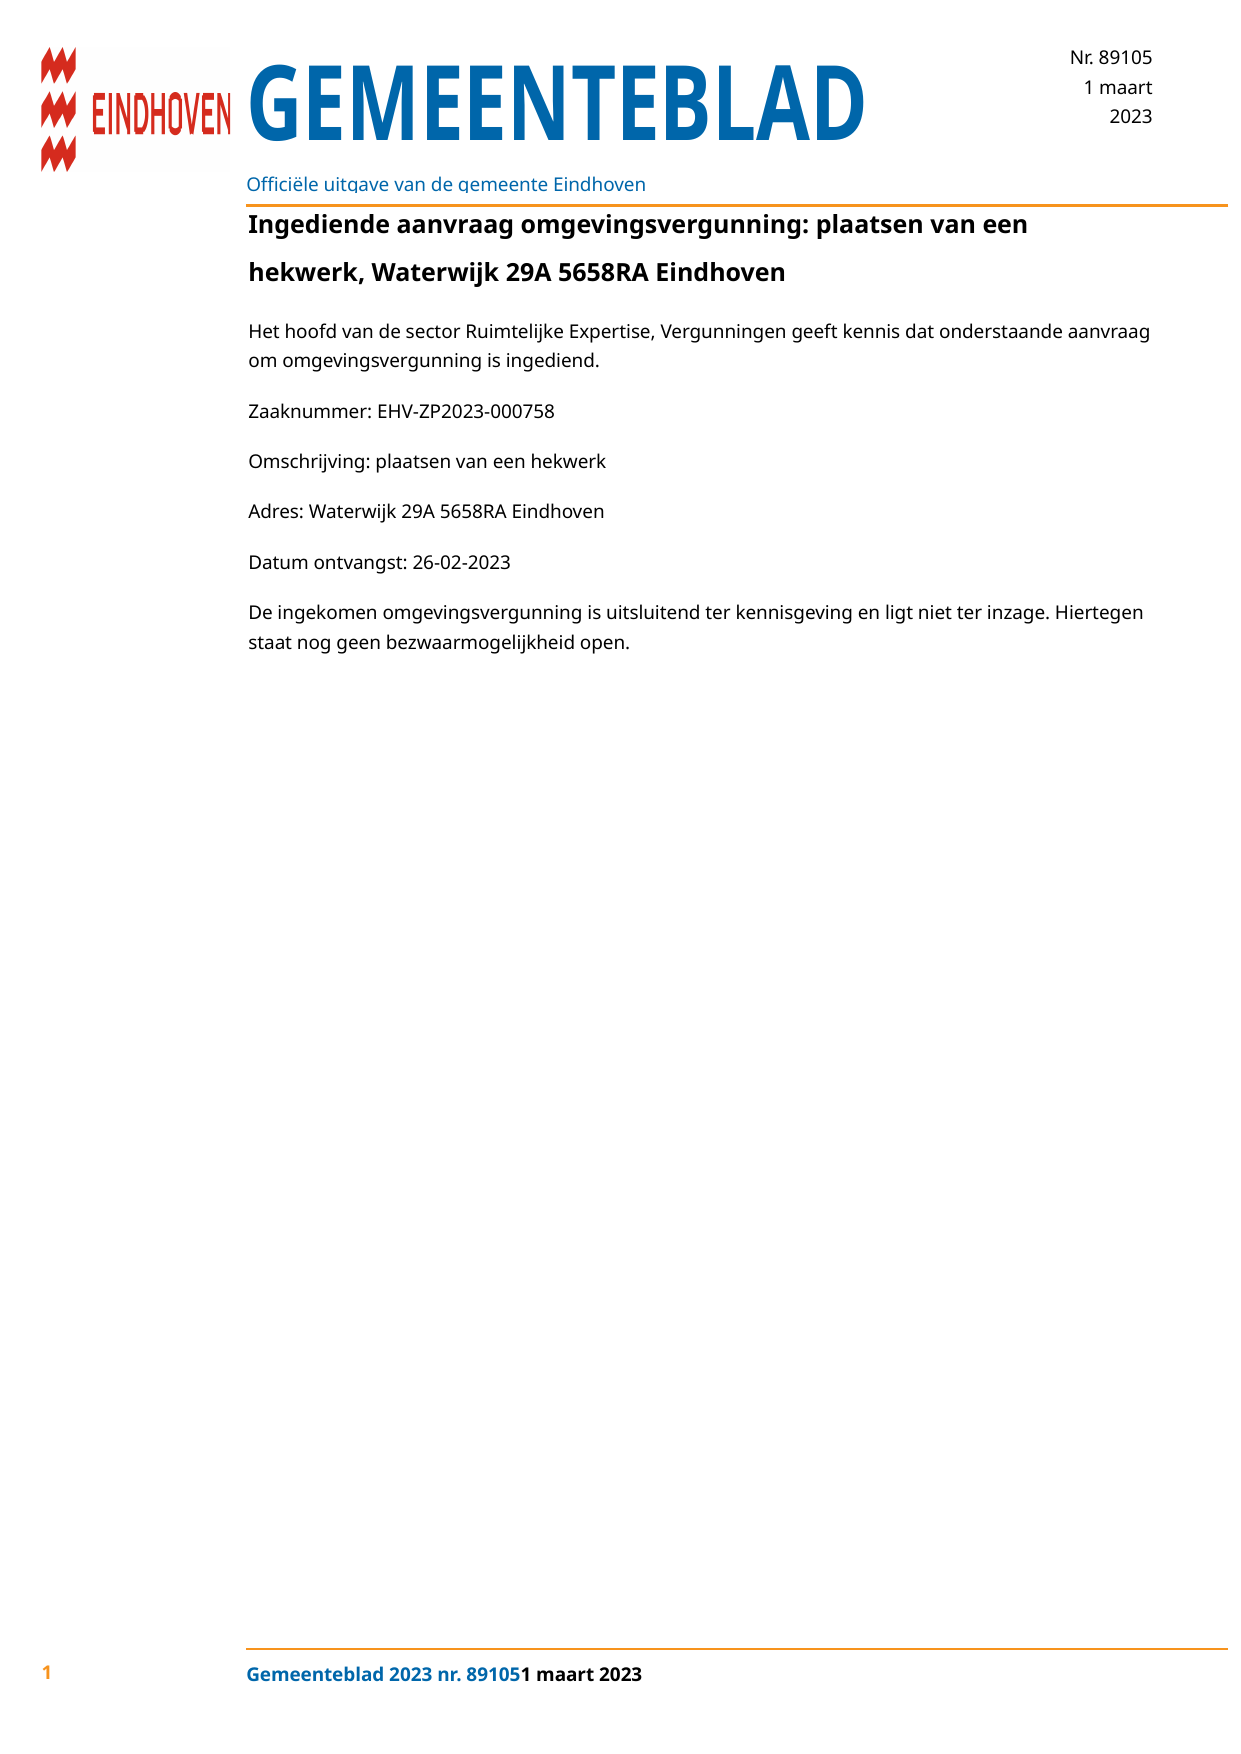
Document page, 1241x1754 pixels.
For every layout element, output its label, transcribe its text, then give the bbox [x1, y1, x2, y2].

text Zaaknummer: EHV-ZP2023-000758 [248, 398, 1152, 424]
text Ingediende aanvraag omgevingsvergunning: plaatsen van een hekwerk, Waterwijk 29A 5658RA Eindhoven [248, 207, 1152, 288]
text Adres: Waterwijk 29A 5658RA Eindhoven [248, 499, 1152, 524]
text Datum ontvangst: 26-02-2023 [248, 549, 1152, 575]
text De ingekomen omgevingsvergunning is uitsluitend ter kennisgeving en ligt niet ter inzage. Hiertegen staat nog geen bezwaarmogelijkheid open. [248, 599, 1152, 655]
text Het hoofd van de sector Ruimtelijke Expertise, Vergunningen geeft kennis dat onderstaande aanvraag om omgevingsvergunning is ingediend. [248, 318, 1152, 373]
picture [41, 47, 231, 172]
text Omschrijving: plaatsen van een hekwerk [248, 448, 1152, 474]
